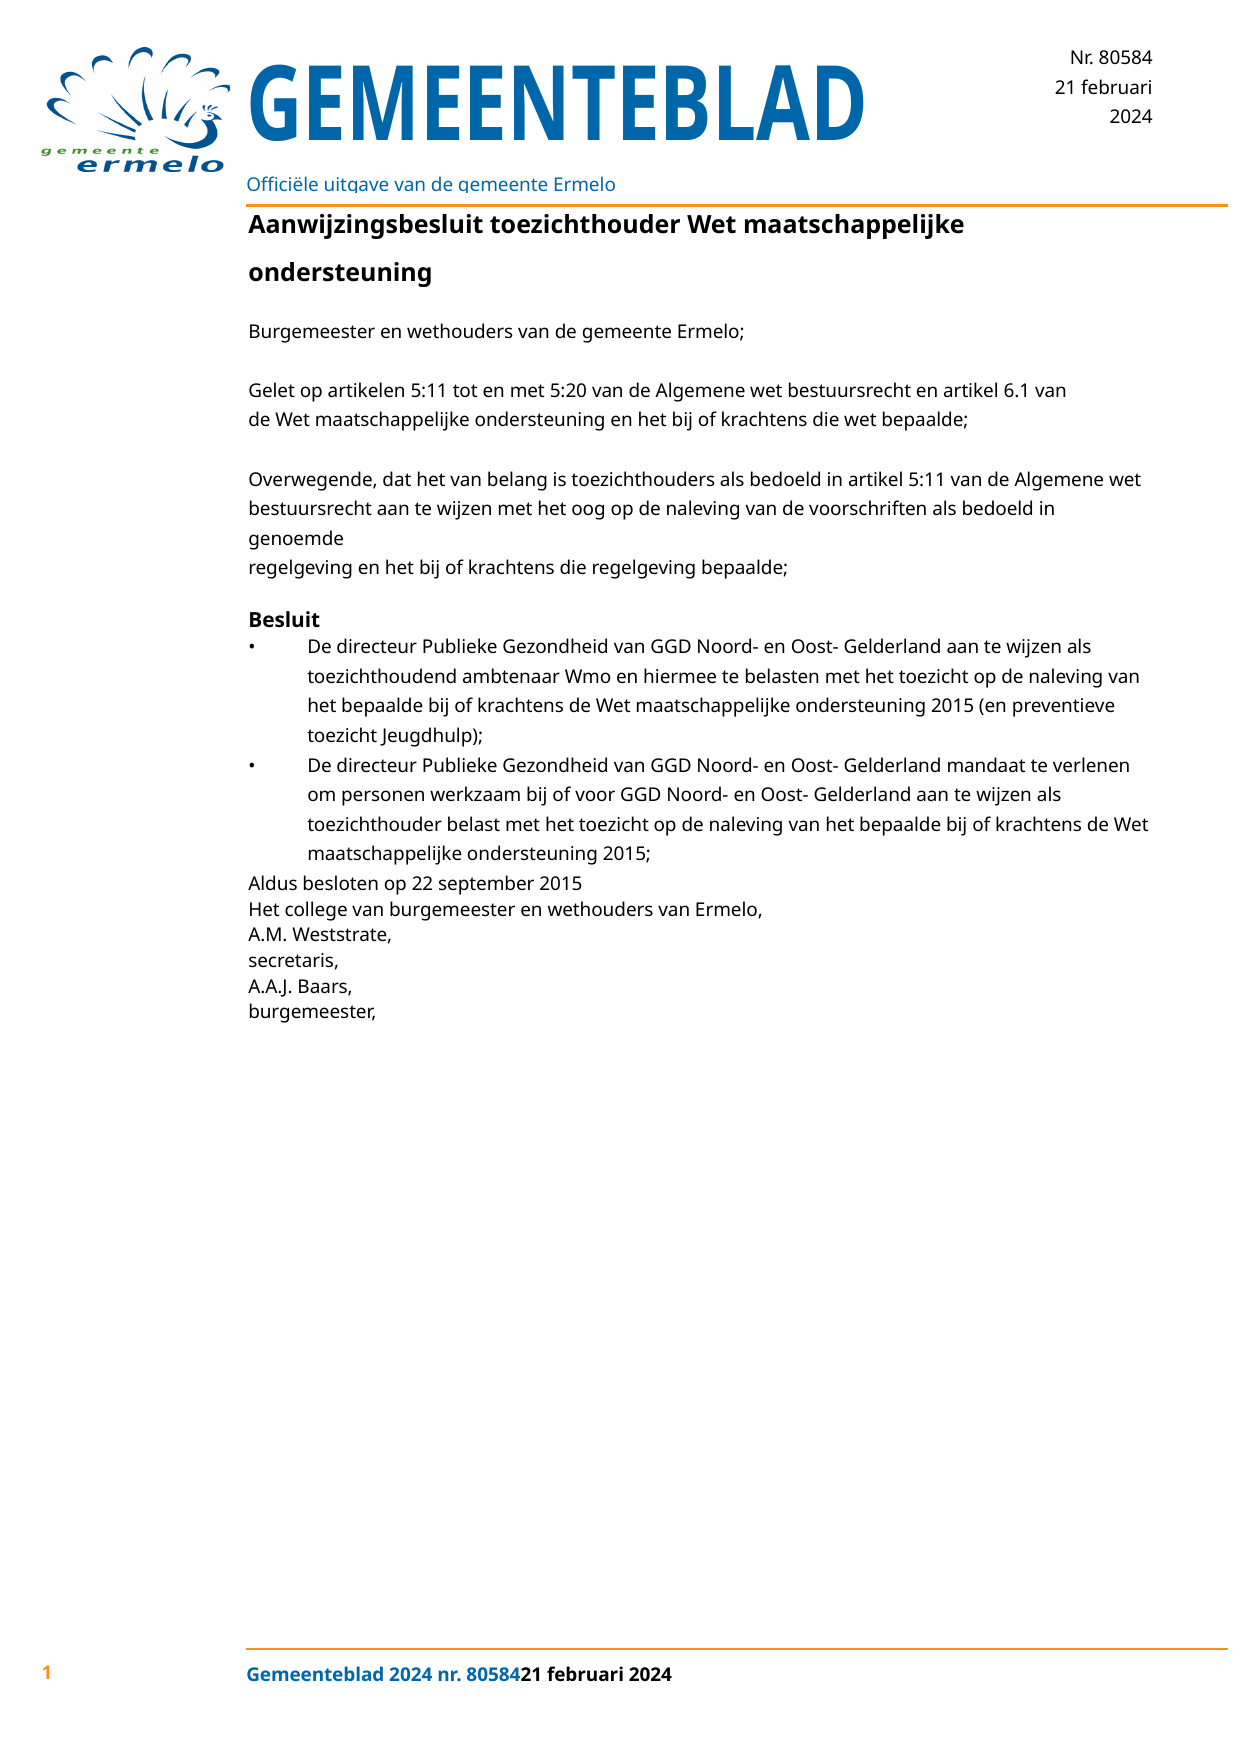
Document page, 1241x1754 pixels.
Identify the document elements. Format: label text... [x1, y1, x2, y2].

text Aldus besloten op 22 september 2015 [248, 870, 1152, 896]
text bestuursrecht aan te wijzen met het oog op de naleving van de voorschriften als bedoeld in genoemde [248, 495, 1152, 551]
text burgemeester, [248, 999, 1152, 1024]
list De directeur Publieke Gezondheid van GGD Noord- en Oost- Gelderland aan te wijzen als toezichthoudend ambtenaar Wmo en hiermee te belasten met het toezicht op de naleving van het bepaalde bij of krachtens de Wet maatschappelijke ondersteuning 2015 (en preventieve toezicht Jeugdhulp); [248, 633, 1152, 748]
text regelgeving en het bij of krachtens die regelgeving bepaalde; [248, 554, 1152, 580]
text Burgemeester en wethouders van de gemeente Ermelo; [248, 318, 1152, 344]
text Het college van burgemeester en wethouders van Ermelo, [248, 896, 1152, 922]
text A.A.J. Baars, [248, 973, 1152, 999]
text A.M. Weststrate, [248, 922, 1152, 947]
text Aanwijzingsbesluit toezichthouder Wet maatschappelijke ondersteuning [248, 207, 1152, 288]
text Overwegende, dat het van belang is toezichthouders als bedoeld in artikel 5:11 van de Algemene wet [248, 466, 1152, 492]
text Gelet op artikelen 5:11 tot en met 5:20 van de Algemene wet bestuursrecht en artikel 6.1 van [248, 377, 1152, 403]
text de Wet maatschappelijke ondersteuning en het bij of krachtens die wet bepaalde; [248, 407, 1152, 432]
text Besluit [248, 605, 1152, 633]
picture [41, 47, 231, 172]
list De directeur Publieke Gezondheid van GGD Noord- en Oost- Gelderland mandaat te verlenen om personen werkzaam bij of voor GGD Noord- en Oost- Gelderland aan te wijzen als toezichthouder belast met het toezicht op de naleving van het bepaalde bij of krachtens de Wet maatschappelijke ondersteuning 2015; [248, 752, 1152, 866]
text secretaris, [248, 947, 1152, 973]
